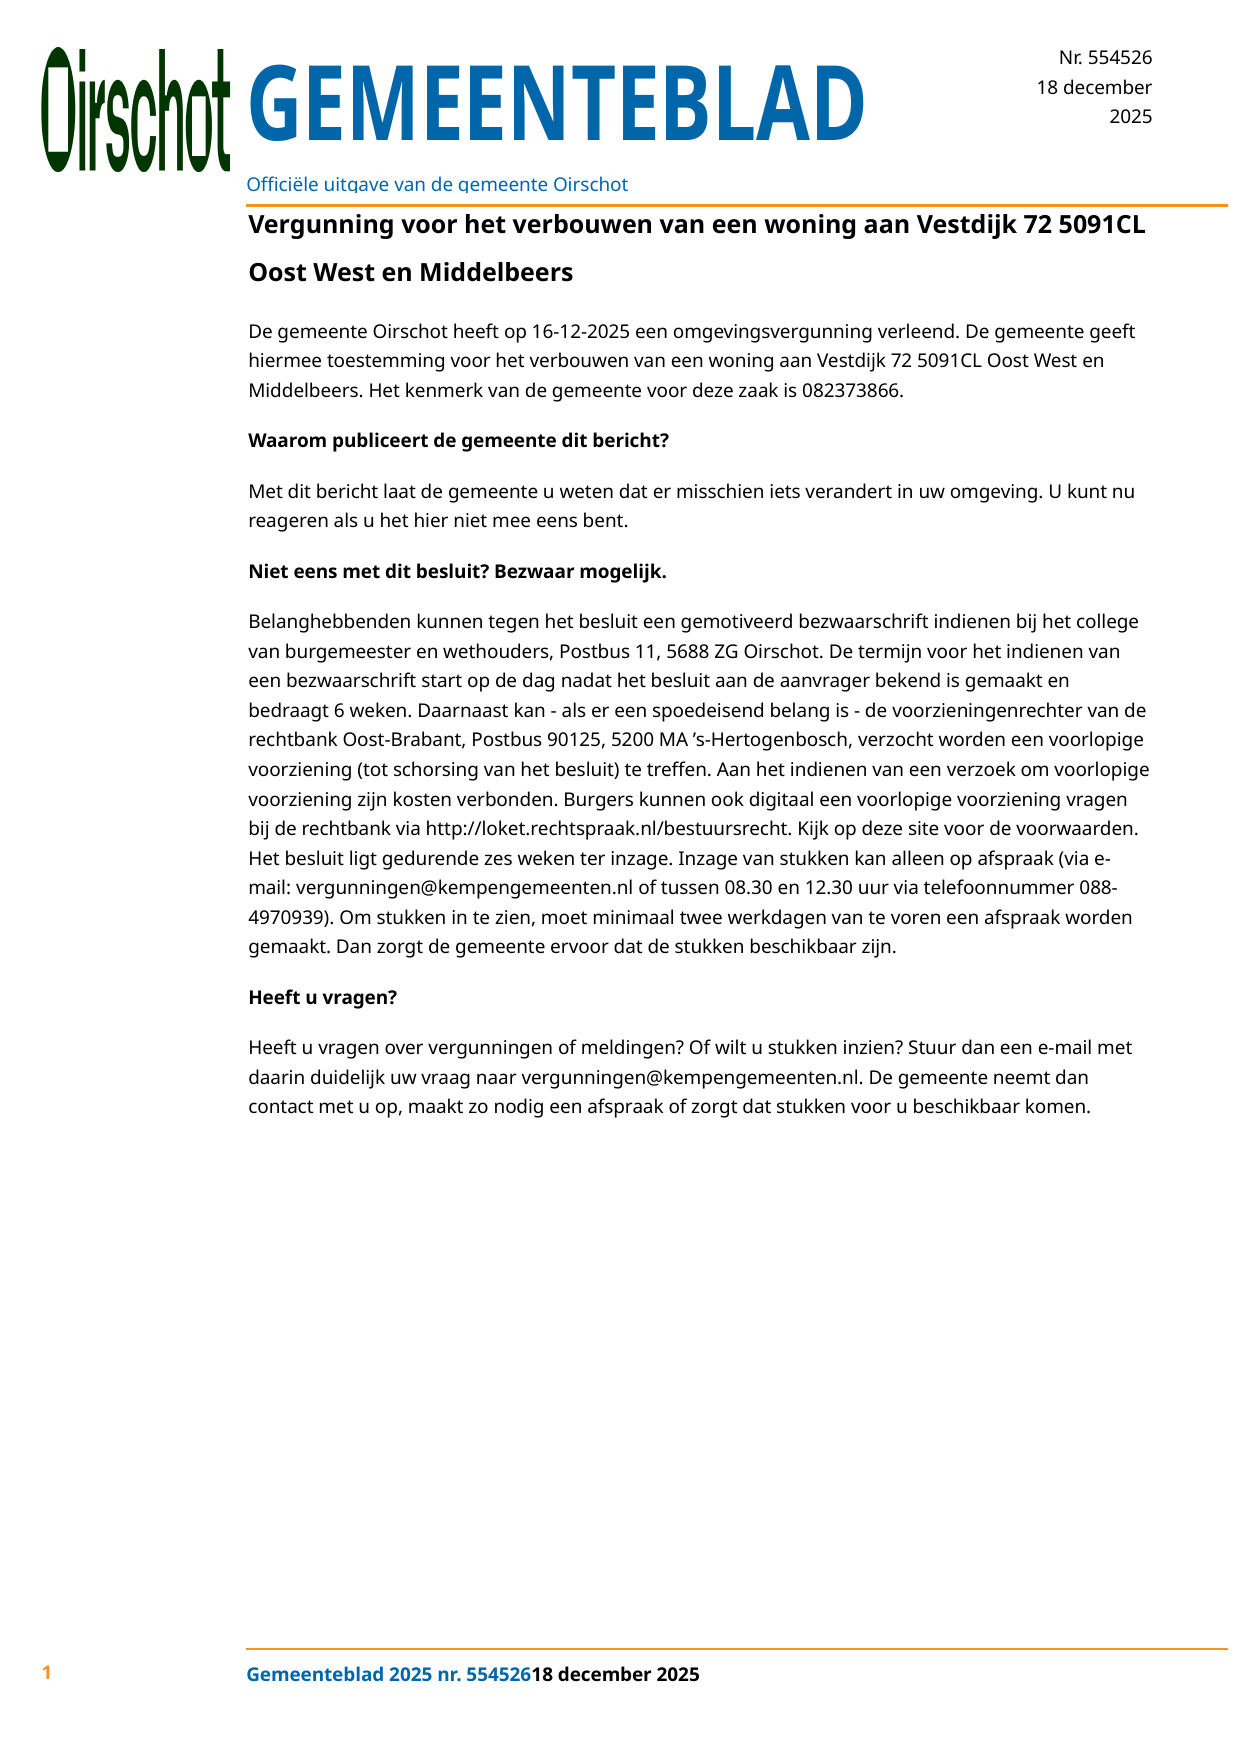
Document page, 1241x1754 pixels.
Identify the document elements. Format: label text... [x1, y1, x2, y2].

text De gemeente Oirschot heeft op 16-12-2025 een omgevingsvergunning verleend. De gemeente geeft hiermee toestemming voor het verbouwen van een woning aan Vestdijk 72 5091CL Oost West en Middelbeers. Het kenmerk van de gemeente voor deze zaak is 082373866. [248, 318, 1152, 403]
picture [41, 47, 231, 172]
text Waarom publiceert de gemeente dit bericht? [248, 427, 1152, 453]
text Vergunning voor het verbouwen van een woning aan Vestdijk 72 5091CL Oost West en Middelbeers [248, 207, 1152, 288]
text Met dit bericht laat de gemeente u weten dat er misschien iets verandert in uw omgeving. U kunt nu reageren als u het hier niet mee eens bent. [248, 478, 1152, 533]
text Heeft u vragen? [248, 984, 1152, 1010]
text Heeft u vragen over vergunningen of meldingen? Of wilt u stukken inzien? Stuur dan een e-mail met daarin duidelijk uw vraag naar vergunningen@kempengemeenten.nl. De gemeente neemt dan contact met u op, maakt zo nodig een afspraak of zorgt dat stukken voor u beschikbaar komen. [248, 1034, 1152, 1119]
text Niet eens met dit besluit? Bezwaar mogelijk. [248, 558, 1152, 584]
text Belanghebbenden kunnen tegen het besluit een gemotiveerd bezwaarschrift indienen bij het college van burgemeester en wethouders, Postbus 11, 5688 ZG Oirschot. De termijn voor het indienen van een bezwaarschrift start op de dag nadat het besluit aan de aanvrager bekend is gemaakt en bedraagt 6 weken. Daarnaast kan - als er een spoedeisend belang is - de voorzieningenrechter van de rechtbank Oost-Brabant, Postbus 90125, 5200 MA ’s-Hertogenbosch, verzocht worden een voorlopige voorziening (tot schorsing van het besluit) te treffen. Aan het indienen van een verzoek om voorlopige voorziening zijn kosten verbonden. Burgers kunnen ook digitaal een voorlopige voorziening vragen bij de rechtbank via http://loket.rechtspraak.nl/bestuursrecht. Kijk op deze site voor de voorwaarden. Het besluit ligt gedurende zes weken ter inzage. Inzage van stukken kan alleen op afspraak (via e-mail: vergunningen@kempengemeenten.nl of tussen 08.30 en 12.30 uur via telefoonnummer 088-4970939). Om stukken in te zien, moet minimaal twee werkdagen van te voren een afspraak worden gemaakt. Dan zorgt de gemeente ervoor dat de stukken beschikbaar zijn. [248, 608, 1152, 959]
